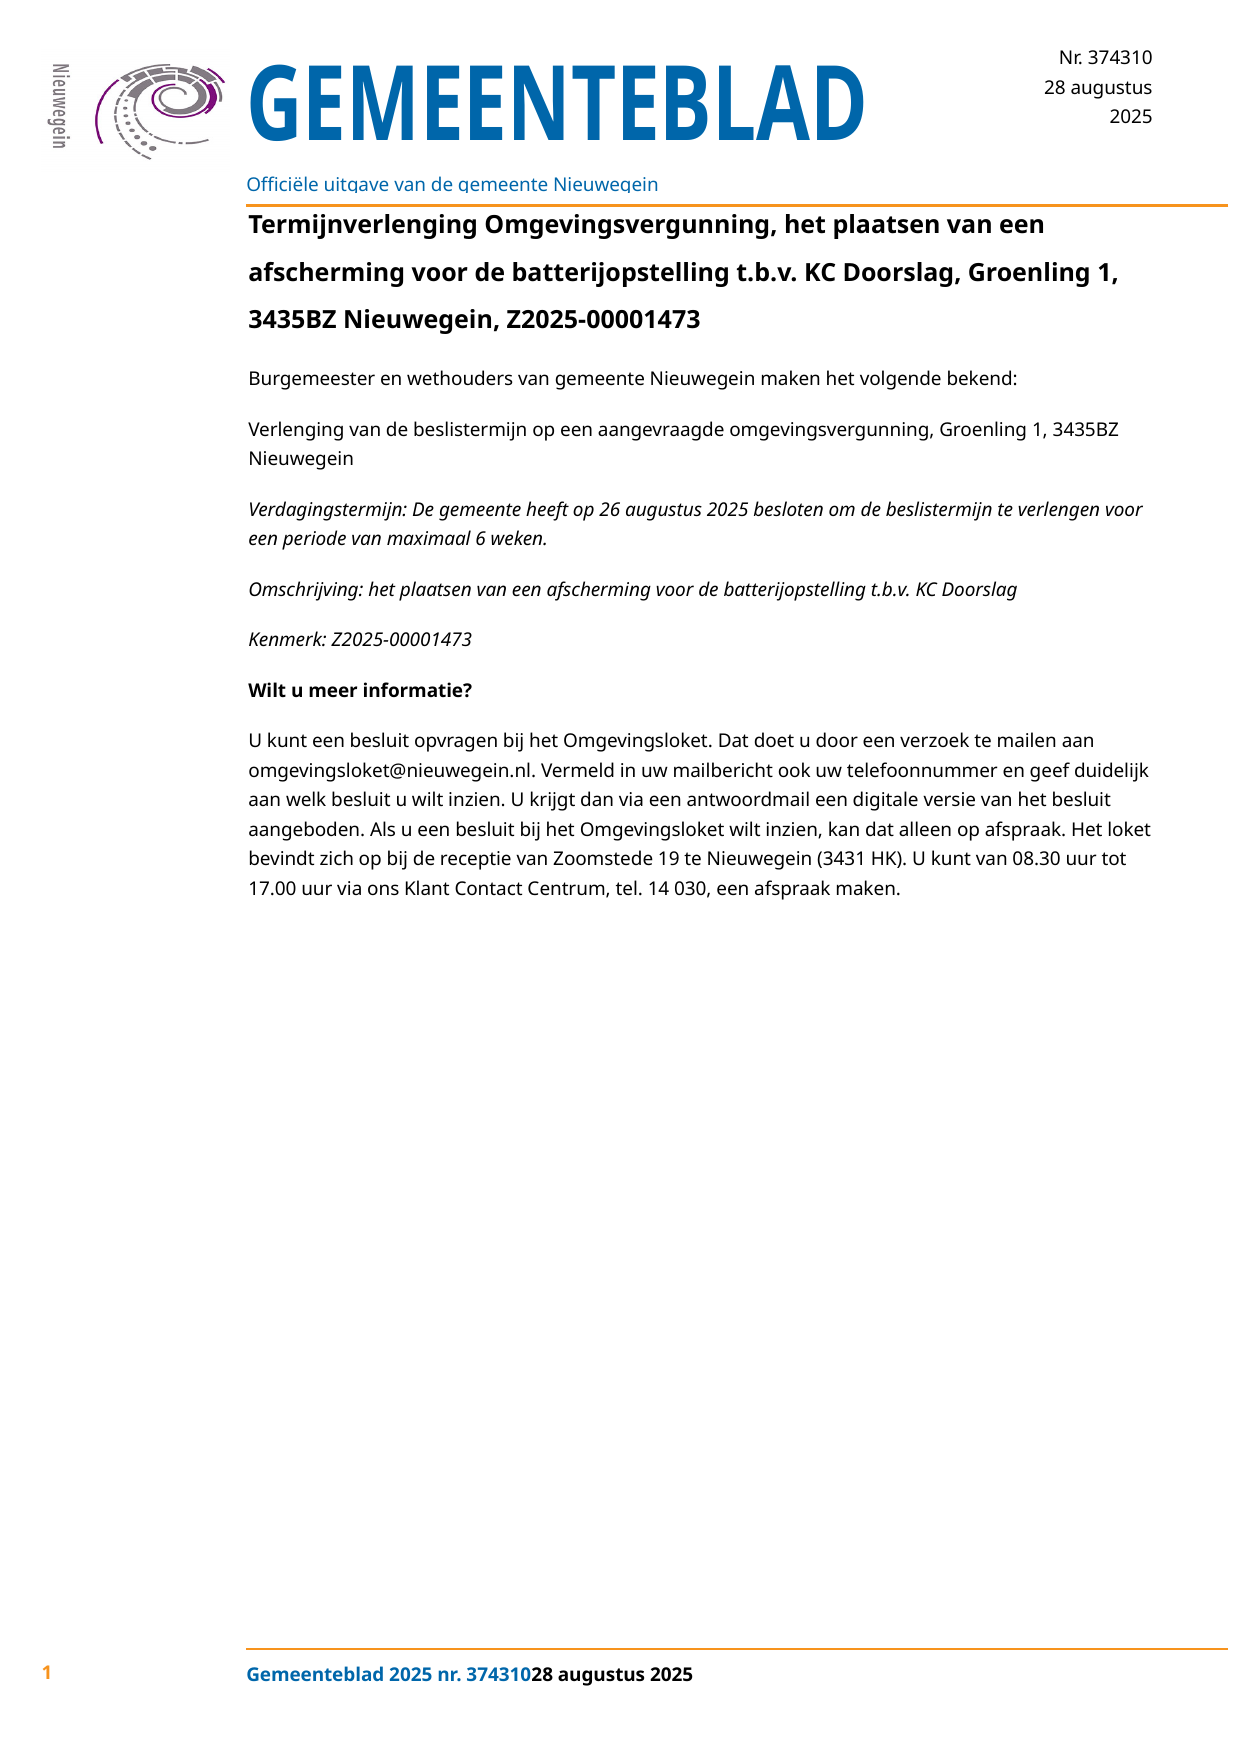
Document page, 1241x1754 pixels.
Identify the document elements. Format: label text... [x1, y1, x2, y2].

picture [41, 47, 231, 172]
text Verlenging van de beslistermijn op een aangevraagde omgevingsvergunning, Groenling 1, 3435BZ Nieuwegein [248, 416, 1152, 471]
text Termijnverlenging Omgevingsvergunning, het plaatsen van een afscherming voor de batterijopstelling t.b.v. KC Doorslag, Groenling 1, 3435BZ Nieuwegein, Z2025-00001473 [248, 207, 1152, 336]
text Omschrijving: het plaatsen van een afscherming voor de batterijopstelling t.b.v. KC Doorslag [248, 576, 1152, 602]
text Burgemeester en wethouders van gemeente Nieuwegein maken het volgende bekend: [248, 366, 1152, 391]
text U kunt een besluit opvragen bij het Omgevingsloket. Dat doet u door een verzoek te mailen aan omgevingsloket@nieuwegein.nl. Vermeld in uw mailbericht ook uw telefoonnummer en geef duidelijk aan welk besluit u wilt inzien. U krijgt dan via een antwoordmail een digitale versie van het besluit aangeboden. Als u een besluit bij het Omgevingsloket wilt inzien, kan dat alleen op afspraak. Het loket bevindt zich op bij de receptie van Zoomstede 19 te Nieuwegein (3431 HK). U kunt van 08.30 uur tot 17.00 uur via ons Klant Contact Centrum, tel. 14 030, een afspraak maken. [248, 727, 1152, 901]
text Kenmerk: Z2025-00001473 [248, 626, 1152, 652]
text Wilt u meer informatie? [248, 677, 1152, 702]
text Verdagingstermijn: De gemeente heeft op 26 augustus 2025 besloten om de beslistermijn te verlengen voor een periode van maximaal 6 weken. [248, 496, 1152, 551]
